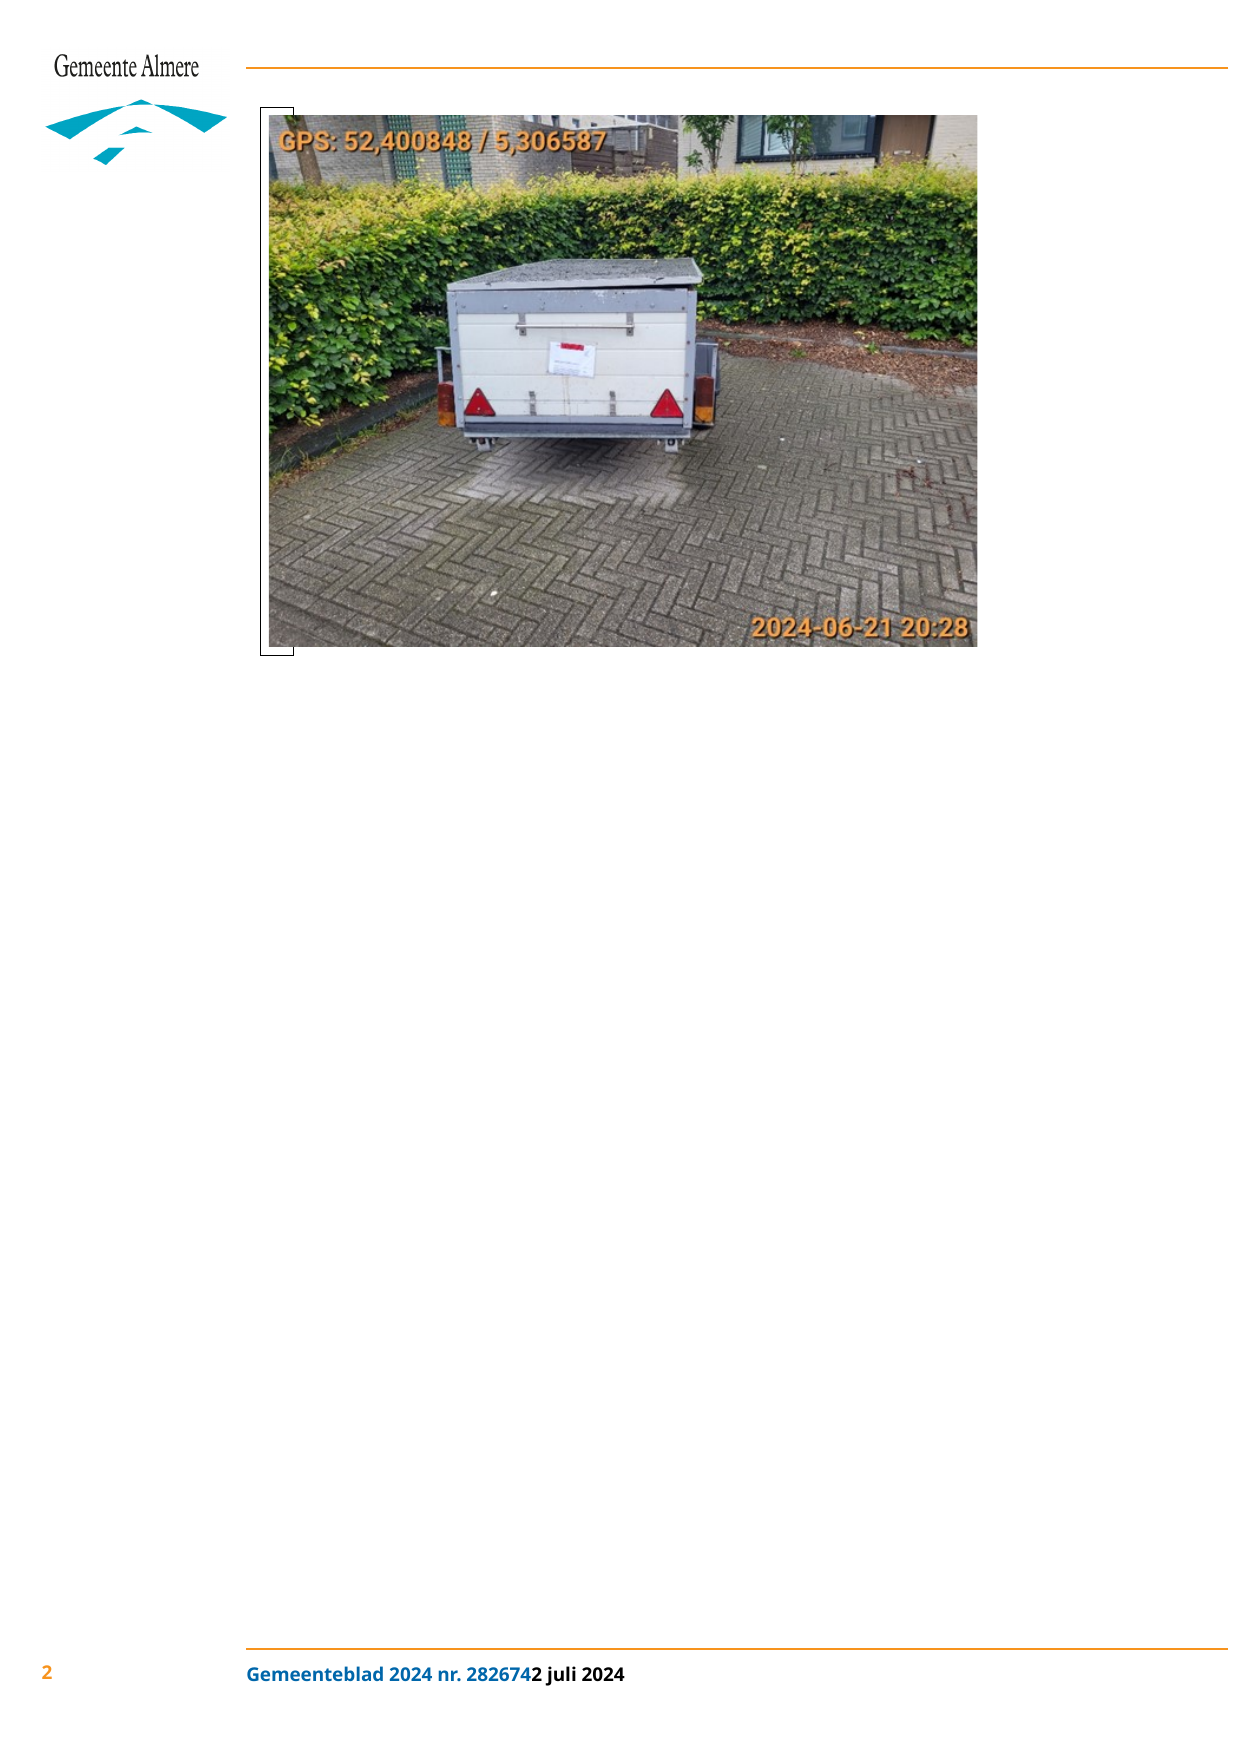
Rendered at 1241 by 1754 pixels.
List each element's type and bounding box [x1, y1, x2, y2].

picture [41, 47, 231, 172]
picture [268, 115, 978, 647]
